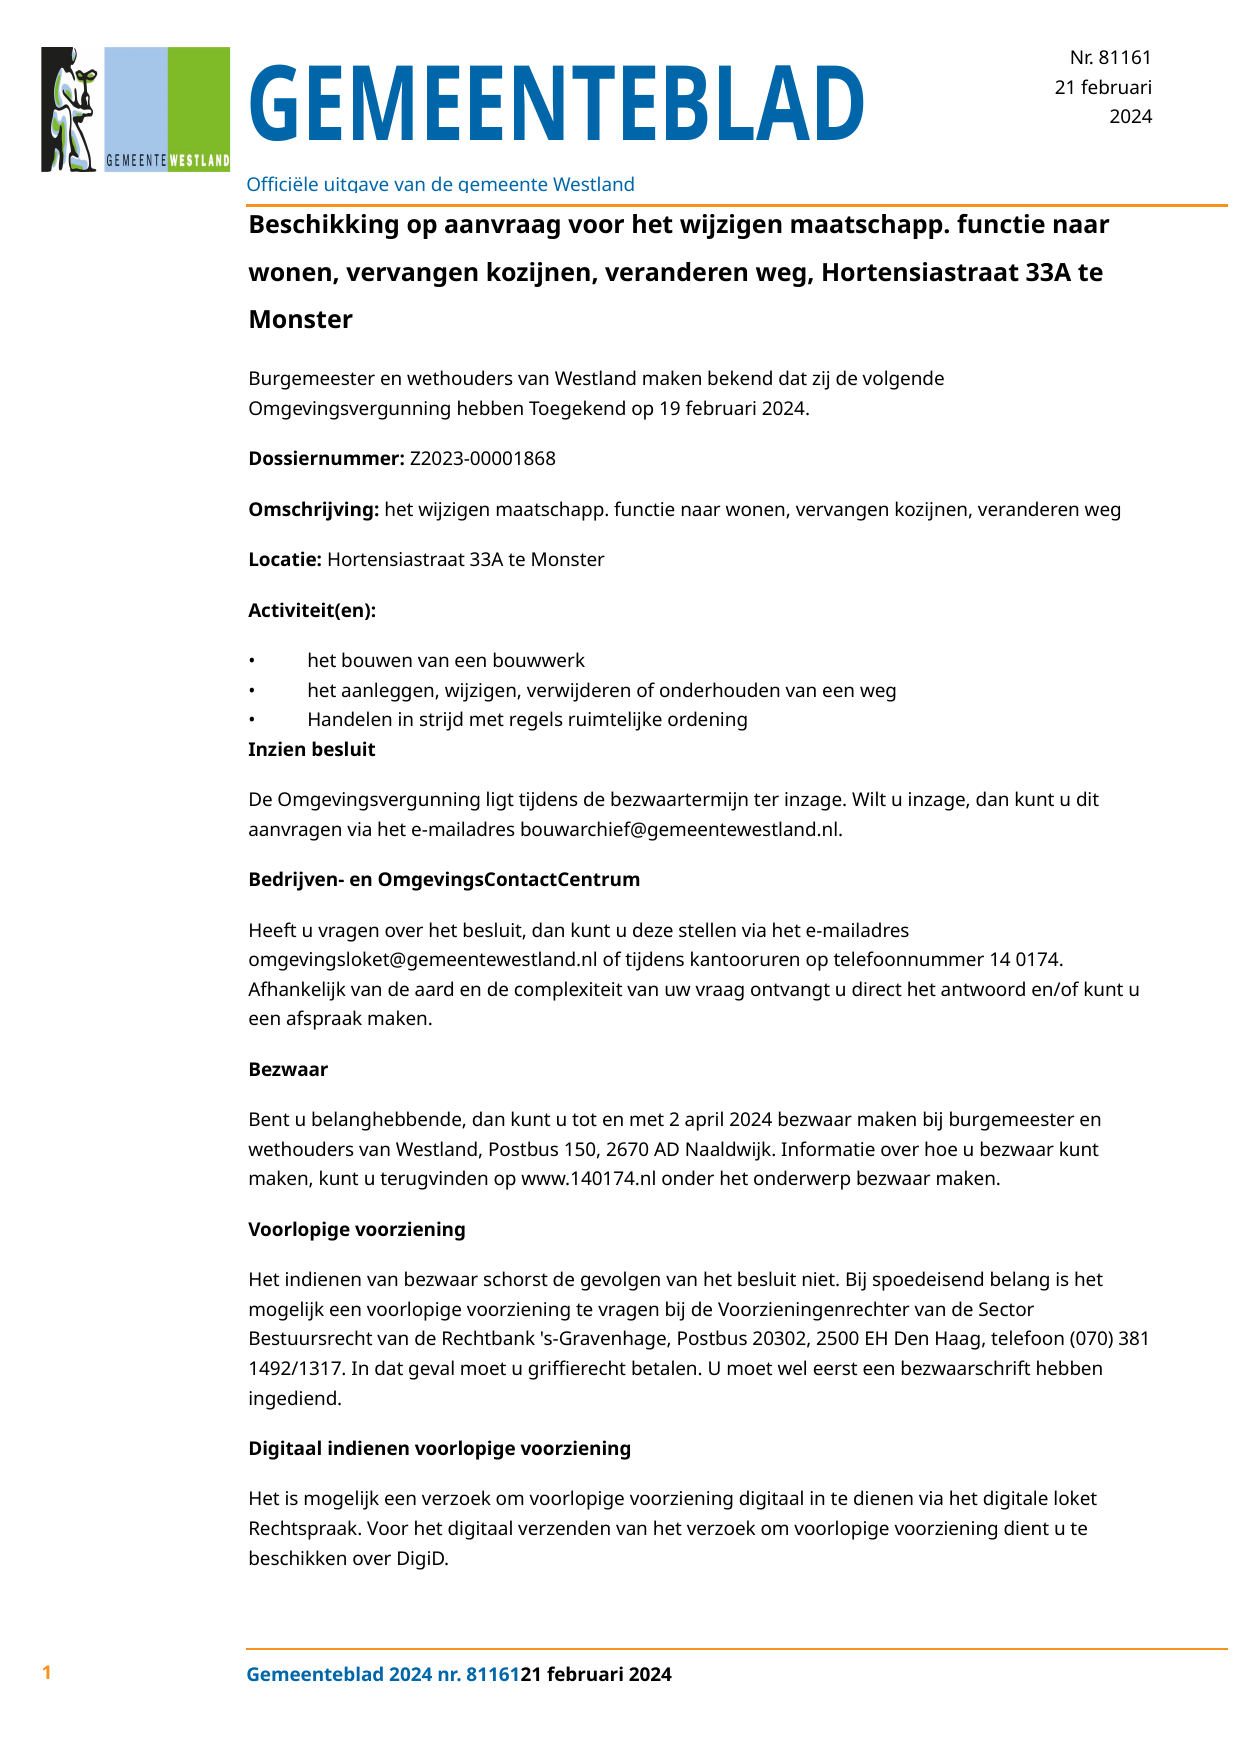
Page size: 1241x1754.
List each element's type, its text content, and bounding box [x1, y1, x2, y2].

text Heeft u vragen over het besluit, dan kunt u deze stellen via het e-mailadres omgevingsloket@gemeentewestland.nl of tijdens kantooruren op telefoonnummer 14 0174. Afhankelijk van de aard en de complexiteit van uw vraag ontvangt u direct het antwoord en/of kunt u een afspraak maken. [248, 917, 1152, 1031]
list het bouwen van een bouwwerk [248, 647, 1152, 673]
list het aanleggen, wijzigen, verwijderen of onderhouden van een weg [248, 677, 1152, 702]
picture [41, 47, 231, 172]
text Inzien besluit [248, 736, 1152, 762]
text Voorlopige voorziening [248, 1216, 1152, 1242]
text Bedrijven- en OmgevingsContactCentrum [248, 866, 1152, 892]
text Dossiernummer: Z2023-00001868 [248, 446, 1152, 471]
text Het is mogelijk een verzoek om voorlopige voorziening digitaal in te dienen via het digitale loket Rechtspraak. Voor het digitaal verzenden van het verzoek om voorlopige voorziening dient u te beschikken over DigiD. [248, 1486, 1152, 1570]
text Activiteit(en): [248, 597, 1152, 622]
text Het indienen van bezwaar schorst de gevolgen van het besluit niet. Bij spoedeisend belang is het mogelijk een voorlopige voorziening te vragen bij de Voorzieningenrechter van de Sector Bestuursrecht van de Rechtbank 's-Gravenhage, Postbus 20302, 2500 EH Den Haag, telefoon (070) 381 1492/1317. In dat geval moet u griffierecht betalen. U moet wel eerst een bezwaarschrift hebben ingediend. [248, 1266, 1152, 1410]
text Digitaal indienen voorlopige voorziening [248, 1435, 1152, 1461]
text Locatie: Hortensiastraat 33A te Monster [248, 546, 1152, 572]
text Burgemeester en wethouders van Westland maken bekend dat zij de volgende Omgevingsvergunning hebben Toegekend op 19 februari 2024. [248, 366, 1152, 421]
text Beschikking op aanvraag voor het wijzigen maatschapp. functie naar wonen, vervangen kozijnen, veranderen weg, Hortensiastraat 33A te Monster [248, 207, 1152, 336]
text Omschrijving: het wijzigen maatschapp. functie naar wonen, vervangen kozijnen, veranderen weg [248, 496, 1152, 522]
text Bezwaar [248, 1056, 1152, 1082]
list Handelen in strijd met regels ruimtelijke ordening [248, 706, 1152, 732]
text De Omgevingsvergunning ligt tijdens de bezwaartermijn ter inzage. Wilt u inzage, dan kunt u dit aanvragen via het e-mailadres bouwarchief@gemeentewestland.nl. [248, 786, 1152, 842]
text Bent u belanghebbende, dan kunt u tot en met 2 april 2024 bezwaar maken bij burgemeester en wethouders van Westland, Postbus 150, 2670 AD Naaldwijk. Informatie over hoe u bezwaar kunt maken, kunt u terugvinden op www.140174.nl onder het onderwerp bezwaar maken. [248, 1106, 1152, 1191]
